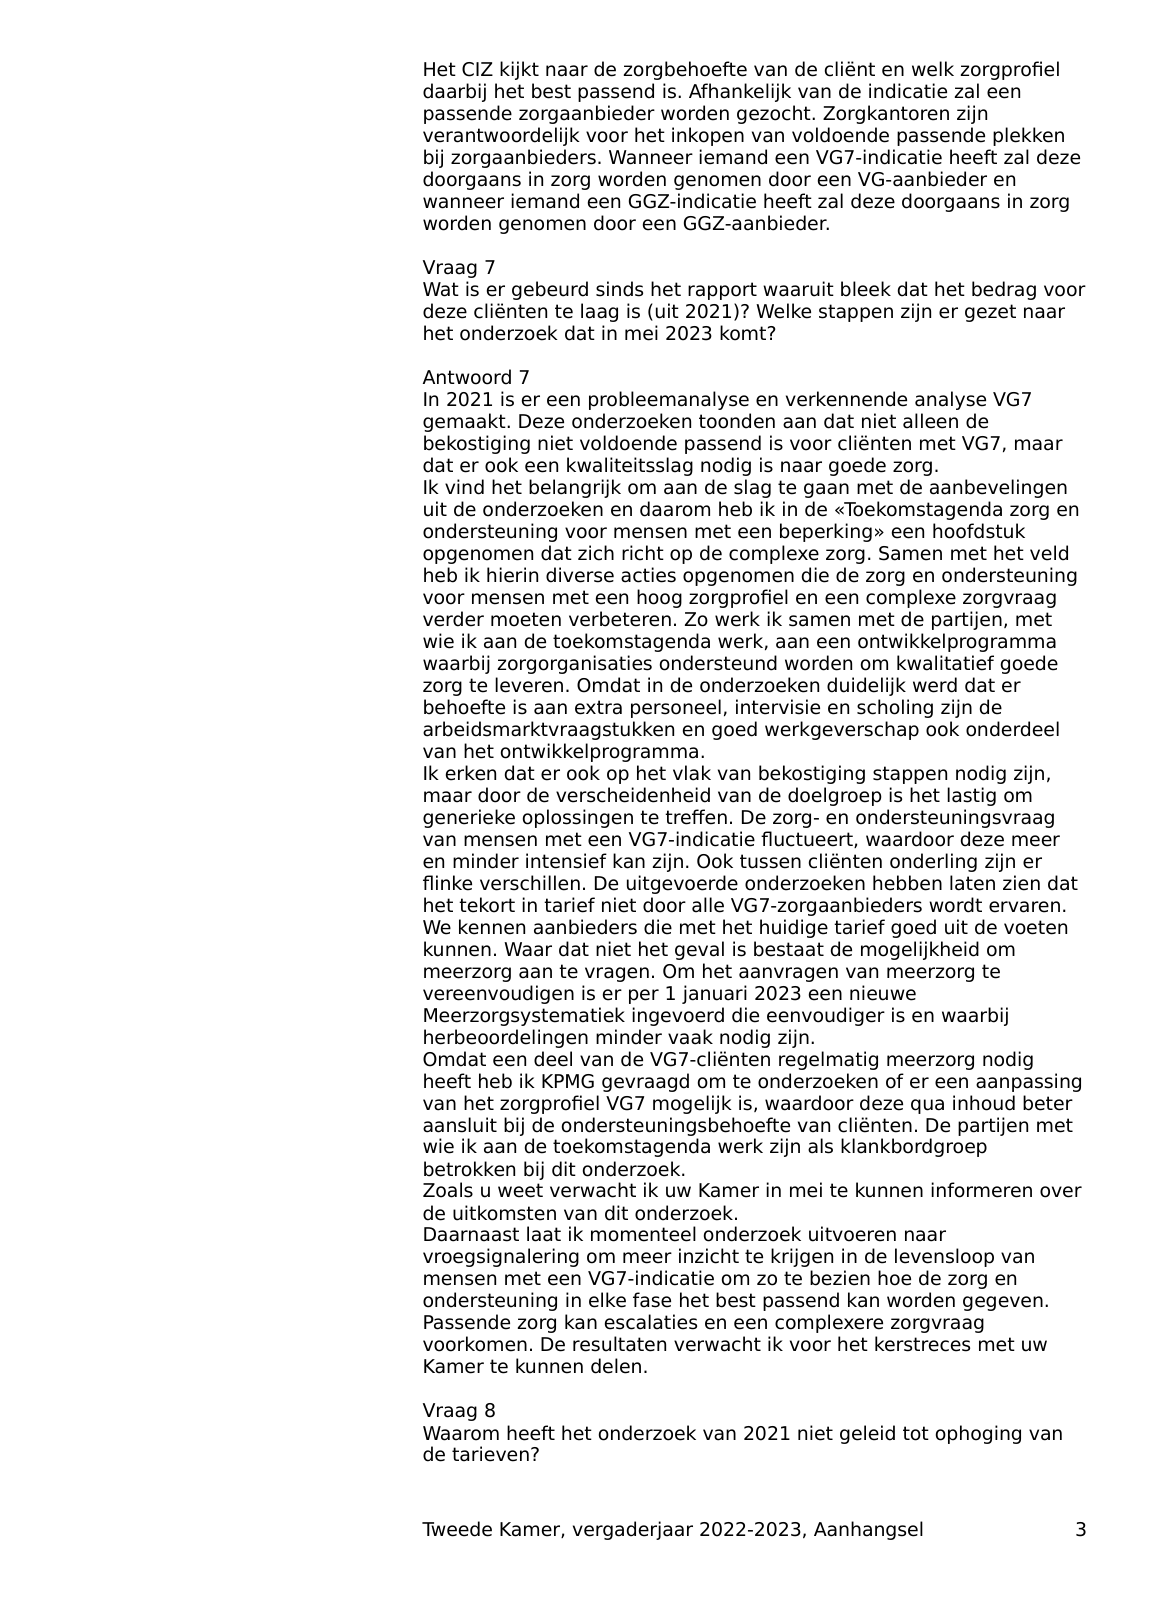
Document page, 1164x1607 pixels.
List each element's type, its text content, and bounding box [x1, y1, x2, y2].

text In 2021 is er een probleemanalyse en verkennende analyse VG7 gemaakt. Deze onderzoeken toonden aan dat niet alleen de bekostiging niet voldoende passend is voor cliënten met VG7, maar dat er ook een kwaliteitsslag nodig is naar goede zorg. [422, 389, 1087, 477]
text Ik vind het belangrijk om aan de slag te gaan met de aanbevelingen uit de onderzoeken en daarom heb ik in de «Toekomstagenda zorg en ondersteuning voor mensen met een beperking» een hoofdstuk opgenomen dat zich richt op de complexe zorg. Samen met het veld heb ik hierin diverse acties opgenomen die de zorg en ondersteuning voor mensen met een hoog zorgprofiel en een complexe zorgvraag verder moeten verbeteren. Zo werk ik samen met de partijen, met wie ik aan de toekomstagenda werk, aan een ontwikkelprogramma waarbij zorgorganisaties ondersteund worden om kwalitatief goede zorg te leveren. Omdat in de onderzoeken duidelijk werd dat er behoefte is aan extra personeel, intervisie en scholing zijn de arbeidsmarktvraagstukken en goed werkgeverschap ook onderdeel van het ontwikkelprogramma. [422, 477, 1087, 763]
text Antwoord 7 [422, 367, 1087, 389]
text Daarnaast laat ik momenteel onderzoek uitvoeren naar vroegsignalering om meer inzicht te krijgen in de levensloop van mensen met een VG7-indicatie om zo te bezien hoe de zorg en ondersteuning in elke fase het best passend kan worden gegeven. Passende zorg kan escalaties en een complexere zorgvraag voorkomen. De resultaten verwacht ik voor het kerstreces met uw Kamer te kunnen delen. [422, 1224, 1087, 1378]
text Wat is er gebeurd sinds het rapport waaruit bleek dat het bedrag voor deze cliënten te laag is (uit 2021)? Welke stappen zijn er gezet naar het onderzoek dat in mei 2023 komt? [422, 279, 1087, 345]
text Vraag 7 [422, 257, 1087, 279]
text Zoals u weet verwacht ik uw Kamer in mei te kunnen informeren over de uitkomsten van dit onderzoek. [422, 1180, 1087, 1224]
text Omdat een deel van de VG7-cliënten regelmatig meerzorg nodig heeft heb ik KPMG gevraagd om te onderzoeken of er een aanpassing van het zorgprofiel VG7 mogelijk is, waardoor deze qua inhoud beter aansluit bij de ondersteuningsbehoefte van cliënten. De partijen met wie ik aan de toekomstagenda werk zijn als klankbordgroep betrokken bij dit onderzoek. [422, 1048, 1087, 1180]
text Vraag 8 [422, 1400, 1087, 1422]
text Het CIZ kijkt naar de zorgbehoefte van de cliënt en welk zorgprofiel daarbij het best passend is. Afhankelijk van de indicatie zal een passende zorgaanbieder worden gezocht. Zorgkantoren zijn verantwoordelijk voor het inkopen van voldoende passende plekken bij zorgaanbieders. Wanneer iemand een VG7-indicatie heeft zal deze doorgaans in zorg worden genomen door een VG-aanbieder en wanneer iemand een GGZ-indicatie heeft zal deze doorgaans in zorg worden genomen door een GGZ-aanbieder. [422, 59, 1087, 235]
text Ik erken dat er ook op het vlak van bekostiging stappen nodig zijn, maar door de verscheidenheid van de doelgroep is het lastig om generieke oplossingen te treffen. De zorg- en ondersteuningsvraag van mensen met een VG7-indicatie fluctueert, waardoor deze meer en minder intensief kan zijn. Ook tussen cliënten onderling zijn er flinke verschillen. De uitgevoerde onderzoeken hebben laten zien dat het tekort in tarief niet door alle VG7-zorgaanbieders wordt ervaren. We kennen aanbieders die met het huidige tarief goed uit de voeten kunnen. Waar dat niet het geval is bestaat de mogelijkheid om meerzorg aan te vragen. Om het aanvragen van meerzorg te vereenvoudigen is er per 1 januari 2023 een nieuwe Meerzorgsystematiek ingevoerd die eenvoudiger is en waarbij herbeoordelingen minder vaak nodig zijn. [422, 763, 1087, 1048]
text Waarom heeft het onderzoek van 2021 niet geleid tot ophoging van de tarieven? [422, 1422, 1087, 1466]
